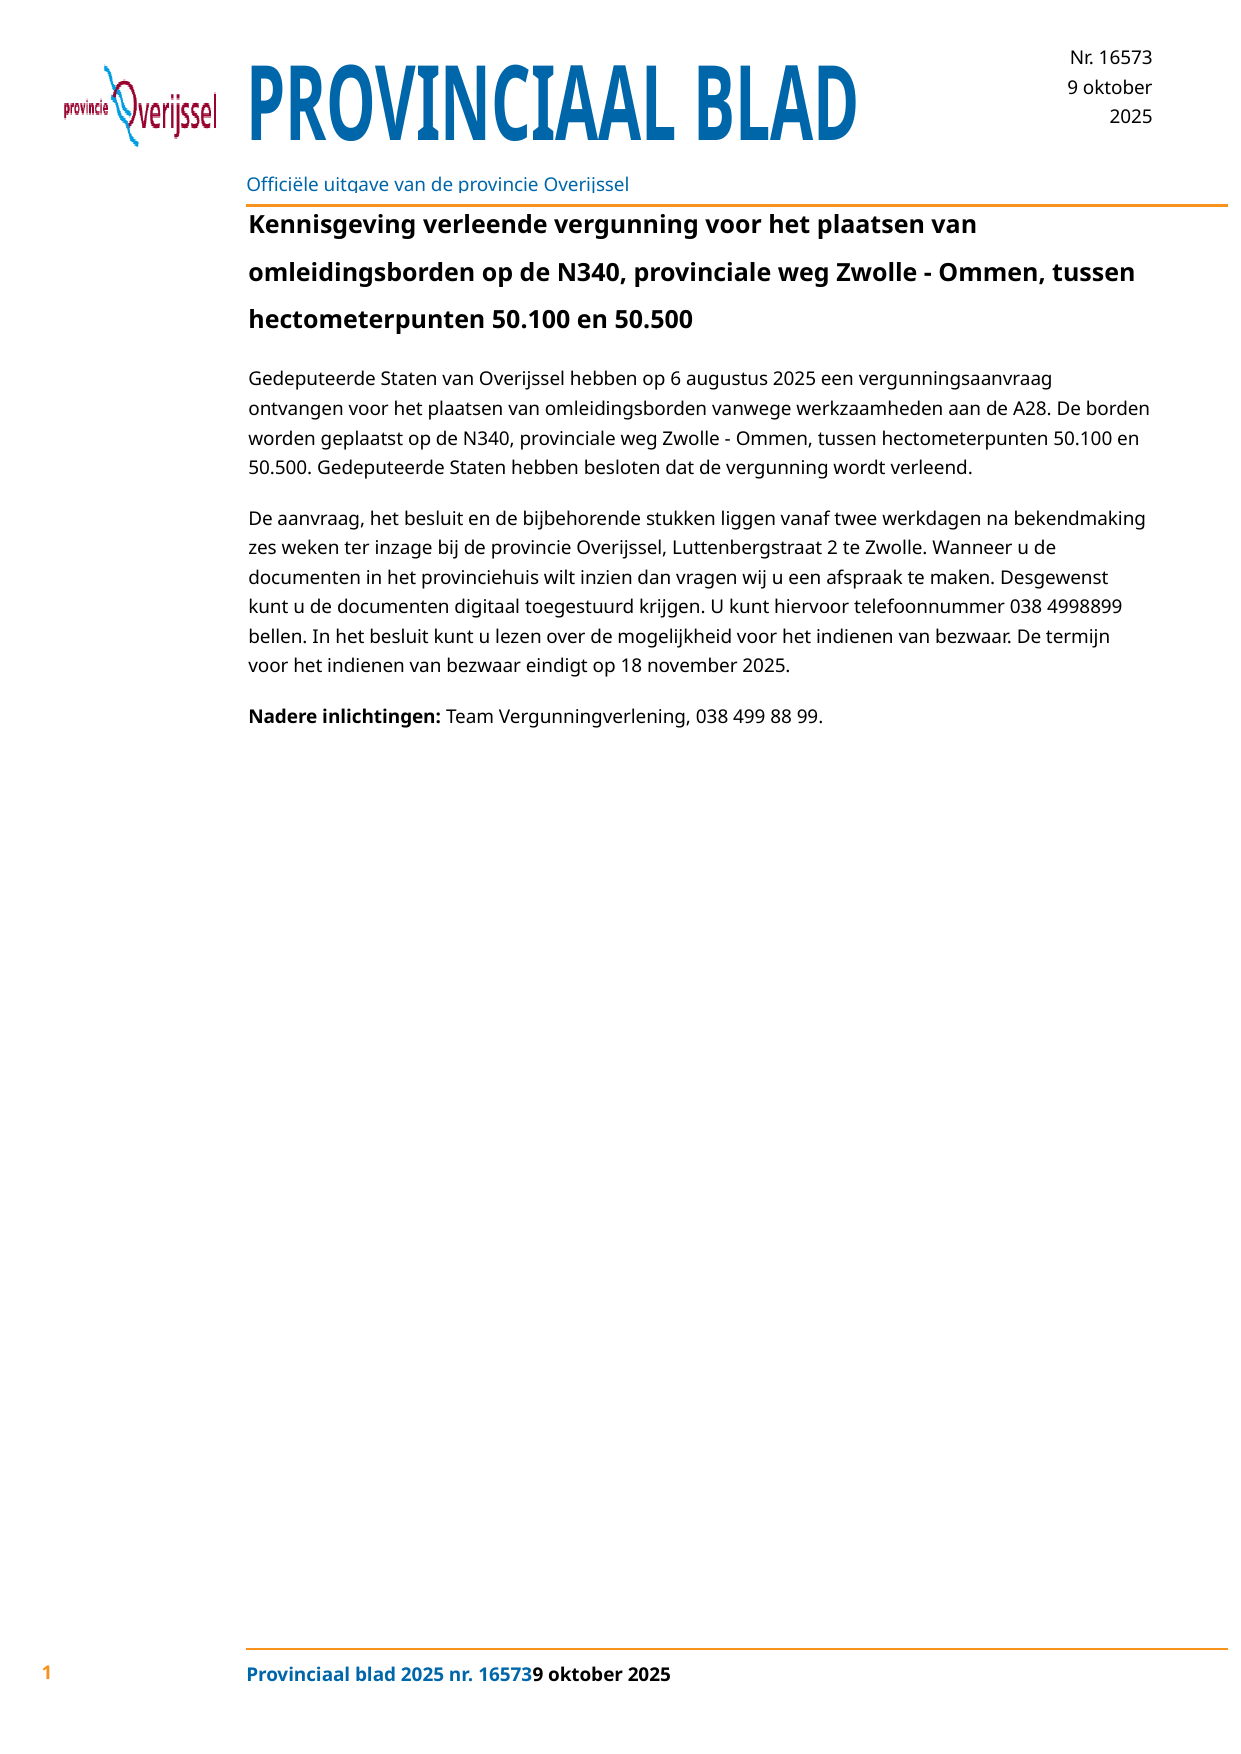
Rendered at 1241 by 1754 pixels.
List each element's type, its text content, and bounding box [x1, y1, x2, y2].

text Kennisgeving verleende vergunning voor het plaatsen van omleidingsborden op de N340, provinciale weg Zwolle - Ommen, tussen hectometerpunten 50.100 en 50.500 [248, 207, 1152, 336]
picture [41, 47, 231, 172]
text De aanvraag, het besluit en de bijbehorende stukken liggen vanaf twee werkdagen na bekendmaking zes weken ter inzage bij de provincie Overijssel, Luttenbergstraat 2 te Zwolle. Wanneer u de documenten in het provinciehuis wilt inzien dan vragen wij u een afspraak te maken. Desgewenst kunt u de documenten digitaal toegestuurd krijgen. U kunt hiervoor telefoonnummer 038 4998899 bellen. In het besluit kunt u lezen over de mogelijkheid voor het indienen van bezwaar. De termijn voor het indienen van bezwaar eindigt op 18 november 2025. [248, 505, 1152, 678]
text Gedeputeerde Staten van Overijssel hebben op 6 augustus 2025 een vergunningsaanvraag ontvangen voor het plaatsen van omleidingsborden vanwege werkzaamheden aan de A28. De borden worden geplaatst op de N340, provinciale weg Zwolle - Ommen, tussen hectometerpunten 50.100 en 50.500. Gedeputeerde Staten hebben besloten dat de vergunning wordt verleend. [248, 366, 1152, 480]
text Nadere inlichtingen: Team Vergunningverlening, 038 499 88 99. [248, 703, 1152, 729]
